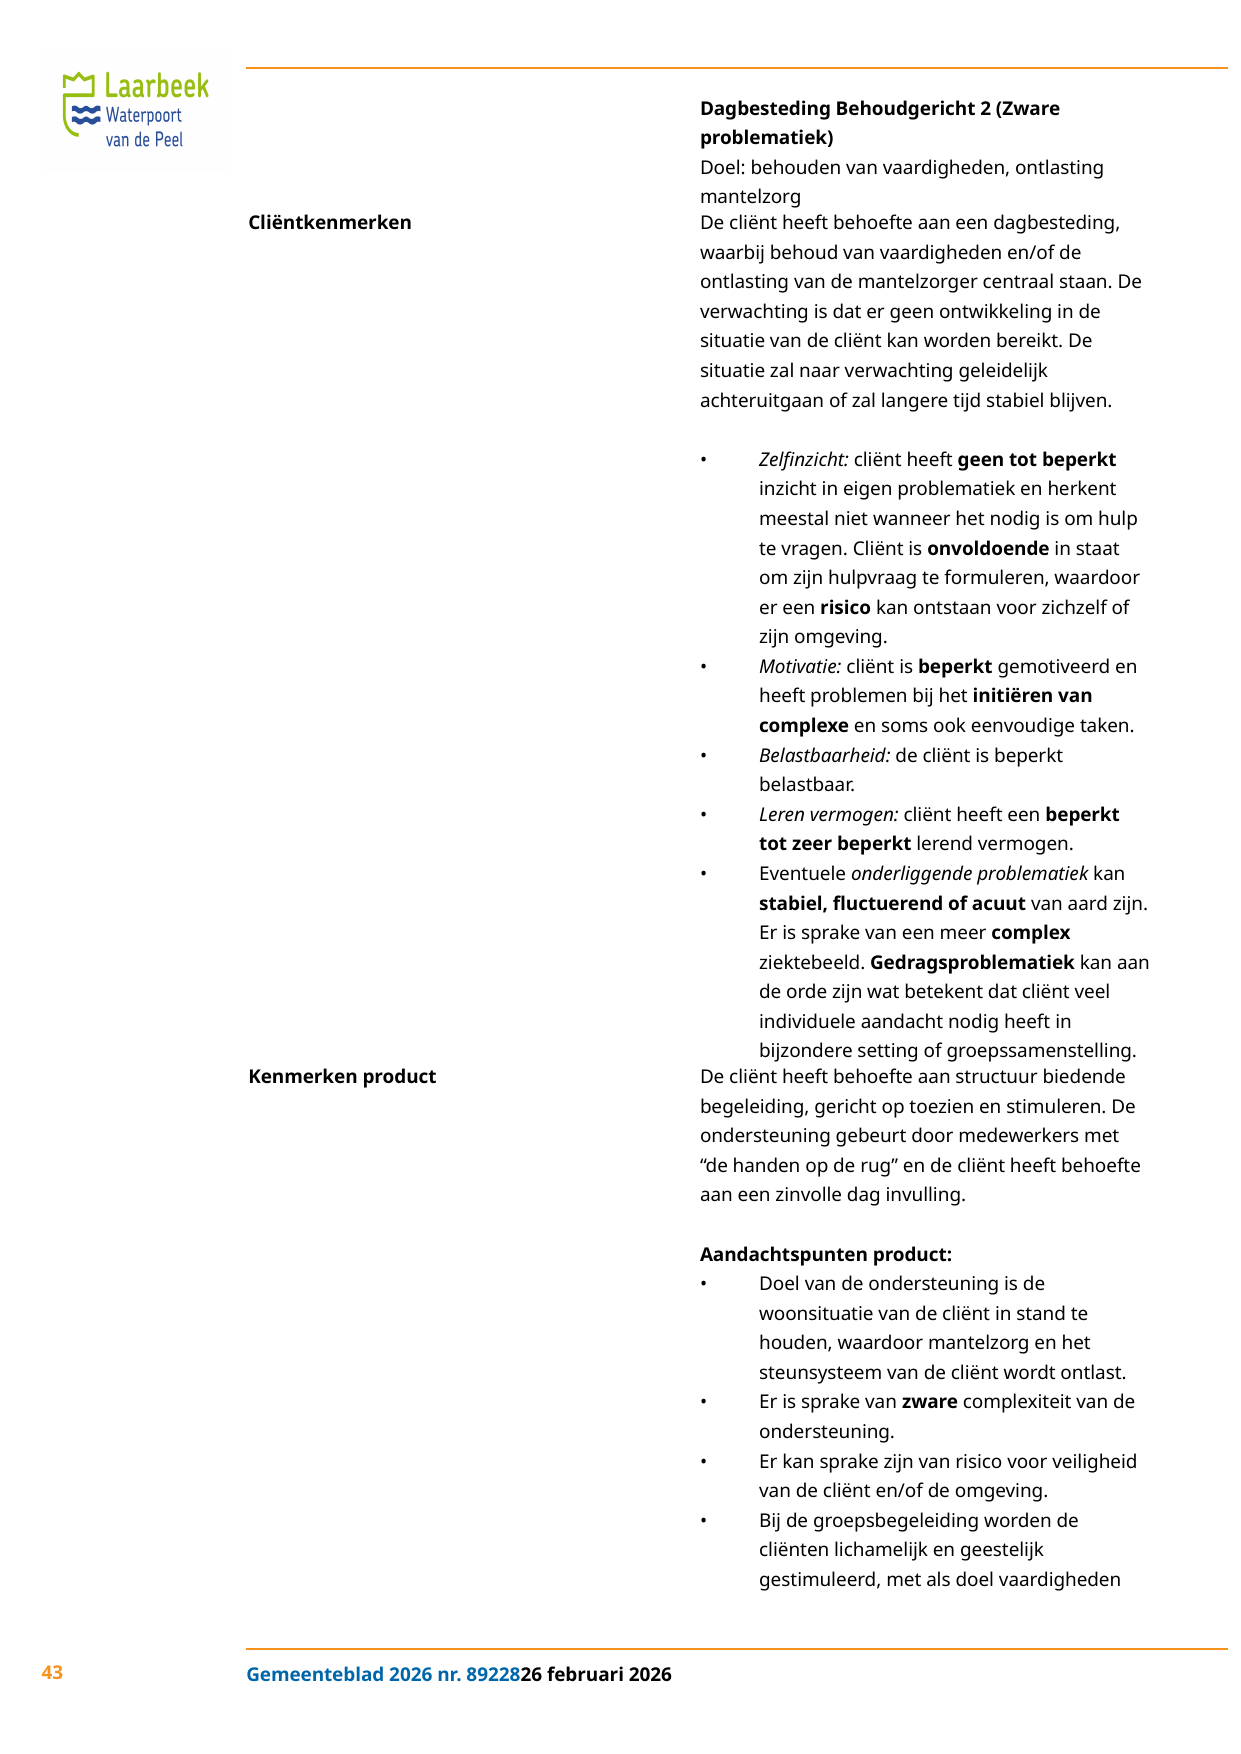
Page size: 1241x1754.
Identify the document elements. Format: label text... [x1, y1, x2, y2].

table_header Dagbesteding Behoudgericht 2 (Zware problematiek) Doel: behouden van vaardigheden, ontlasting mantelzorg [700, 95, 1152, 209]
picture [41, 47, 231, 172]
table_cell Kenmerken product [248, 1063, 700, 1592]
table_header [248, 95, 700, 209]
table_cell Cliëntkenmerken [248, 209, 700, 1063]
table_cell De cliënt heeft behoefte aan een dagbesteding, waarbij behoud van vaardigheden en/of de ontlasting van de mantelzorger centraal staan. De verwachting is dat er geen ontwikkeling in de situatie van de cliënt kan worden bereikt. De situatie zal naar verwachting geleidelijk achteruitgaan of zal langere tijd stabiel blijven. Zelfinzicht: cliënt heeft geen tot beperkt inzicht in eigen problematiek en herkent meestal niet wanneer het nodig is om hulp te vragen. Cliënt is onvoldoende in staat om zijn hulpvraag te formuleren, waardoor er een risico kan ontstaan voor zichzelf of zijn omgeving. Motivatie: cliënt is beperkt gemotiveerd en heeft problemen bij het initiëren van complexe en soms ook eenvoudige taken. Belastbaarheid: de cliënt is beperkt belastbaar. Leren vermogen: cliënt heeft een beperkt tot zeer beperkt lerend vermogen. Eventuele onderliggende problematiek kan stabiel, fluctuerend of acuut van aard zijn. Er is sprake van een meer complex ziektebeeld. Gedragsproblematiek kan aan de orde zijn wat betekent dat cliënt veel individuele aandacht nodig heeft in bijzondere setting of groepssamenstelling. [700, 209, 1152, 1063]
table_cell De cliënt heeft behoefte aan structuur biedende begeleiding, gericht op toezien en stimuleren. De ondersteuning gebeurt door medewerkers met “de handen op de rug” en de cliënt heeft behoefte aan een zinvolle dag invulling. Aandachtspunten product: Doel van de ondersteuning is de woonsituatie van de cliënt in stand te houden, waardoor mantelzorg en het steunsysteem van de cliënt wordt ontlast. Er is sprake van zware complexiteit van de ondersteuning. Er kan sprake zijn van risico voor veiligheid van de cliënt en/of de omgeving. Bij de groepsbegeleiding worden de cliënten lichamelijk en geestelijk gestimuleerd, met als doel vaardigheden [700, 1063, 1152, 1592]
